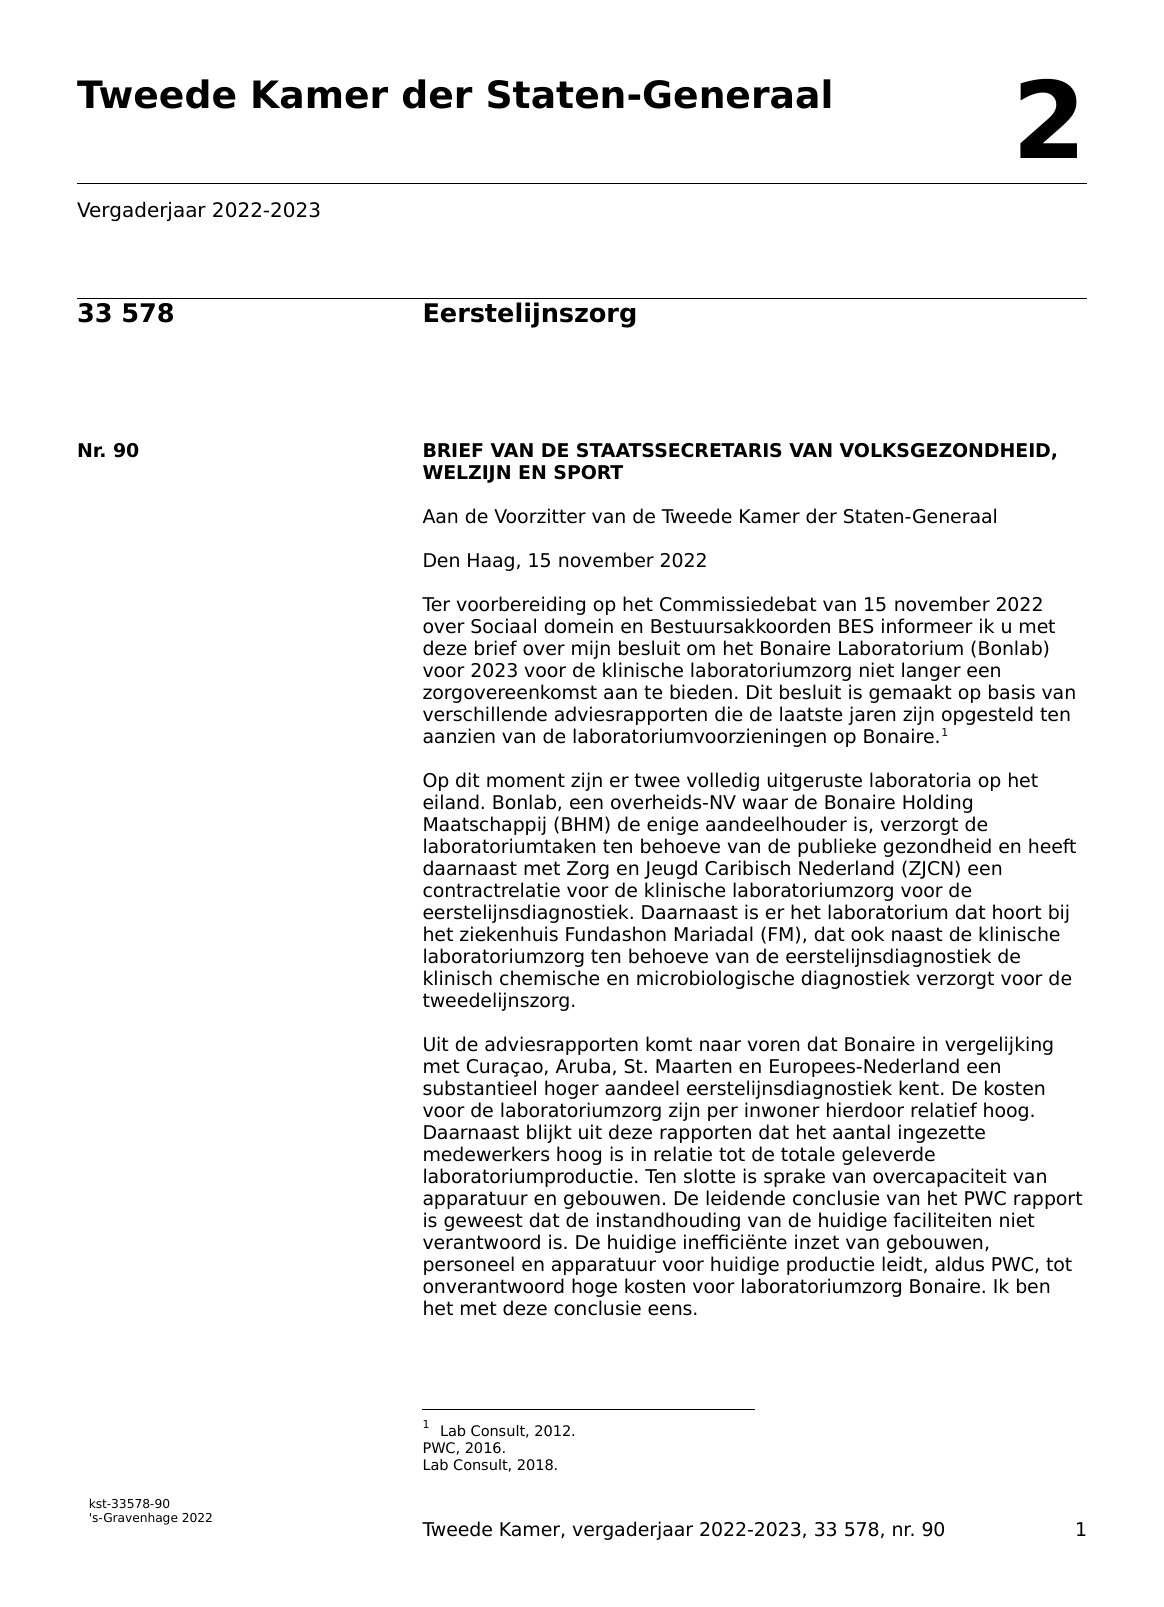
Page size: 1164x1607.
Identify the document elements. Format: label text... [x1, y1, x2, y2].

text Lab Consult, 2018. [422, 1457, 1087, 1474]
text Ter voorbereiding op het Commissiedebat van 15 november 2022 over Sociaal domein en Bestuursakkoorden BES informeer ik u met deze brief over mijn besluit om het Bonaire Laboratorium (Bonlab) voor 2023 voor de klinische laboratoriumzorg niet langer een zorgovereenkomst aan te bieden. Dit besluit is gemaakt op basis van verschillende adviesrapporten die de laatste jaren zijn opgesteld ten aanzien van de laboratoriumvoorzieningen op Bonaire. [422, 594, 1087, 748]
text Uit de adviesrapporten komt naar voren dat Bonaire in vergelijking met Curaçao, Aruba, St. Maarten en Europees-Nederland een substantieel hoger aandeel eerstelijnsdiagnostiek kent. De kosten voor de laboratoriumzorg zijn per inwoner hierdoor relatief hoog. Daarnaast blijkt uit deze rapporten dat het aantal ingezette medewerkers hoog is in relatie tot de totale geleverde laboratoriumproductie. Ten slotte is sprake van overcapaciteit van apparatuur en gebouwen. De leidende conclusie van het PWC rapport is geweest dat de instandhouding van de huidige faciliteiten niet verantwoord is. De huidige inefficiënte inzet van gebouwen, personeel en apparatuur voor huidige productie leidt, aldus PWC, tot onverantwoord hoge kosten voor laboratoriumzorg Bonaire. Ik ben het met deze conclusie eens. [422, 1034, 1087, 1320]
text kst-33578-90 [88, 1497, 323, 1511]
text Lab Consult, 2012. [422, 1418, 1087, 1441]
table_cell Vergaderjaar 2022-2023 [77, 184, 1087, 298]
text Den Haag, 15 november 2022 [422, 550, 1087, 572]
text 's-Gravenhage 2022 [88, 1511, 323, 1525]
text Aan de Voorzitter van de Tweede Kamer der Staten-Generaal [422, 506, 1087, 528]
subtitle 33 578 Eerstelijnszorg [77, 299, 1087, 329]
text PWC, 2016. [422, 1441, 1087, 1457]
text Op dit moment zijn er twee volledig uitgeruste laboratoria op het eiland. Bonlab, een overheids-NV waar de Bonaire Holding Maatschappij (BHM) de enige aandeelhouder is, verzorgt de laboratoriumtaken ten behoeve van de publieke gezondheid en heeft daarnaast met Zorg en Jeugd Caribisch Nederland (ZJCN) een contractrelatie voor de klinische laboratoriumzorg voor de eerstelijnsdiagnostiek. Daarnaast is er het laboratorium dat hoort bij het ziekenhuis Fundashon Mariadal (FM), dat ook naast de klinische laboratoriumzorg ten behoeve van de eerstelijnsdiagnostiek de klinisch chemische en microbiologische diagnostiek verzorgt voor de tweedelijnszorg. [422, 770, 1087, 1012]
table_header 2 [886, 59, 1087, 183]
table_header Tweede Kamer der Staten-Generaal [77, 59, 886, 183]
subtitle Nr. 90 BRIEF VAN DE STAATSSECRETARIS VAN VOLKSGEZONDHEID, WELZIJN EN SPORT [77, 440, 1087, 484]
